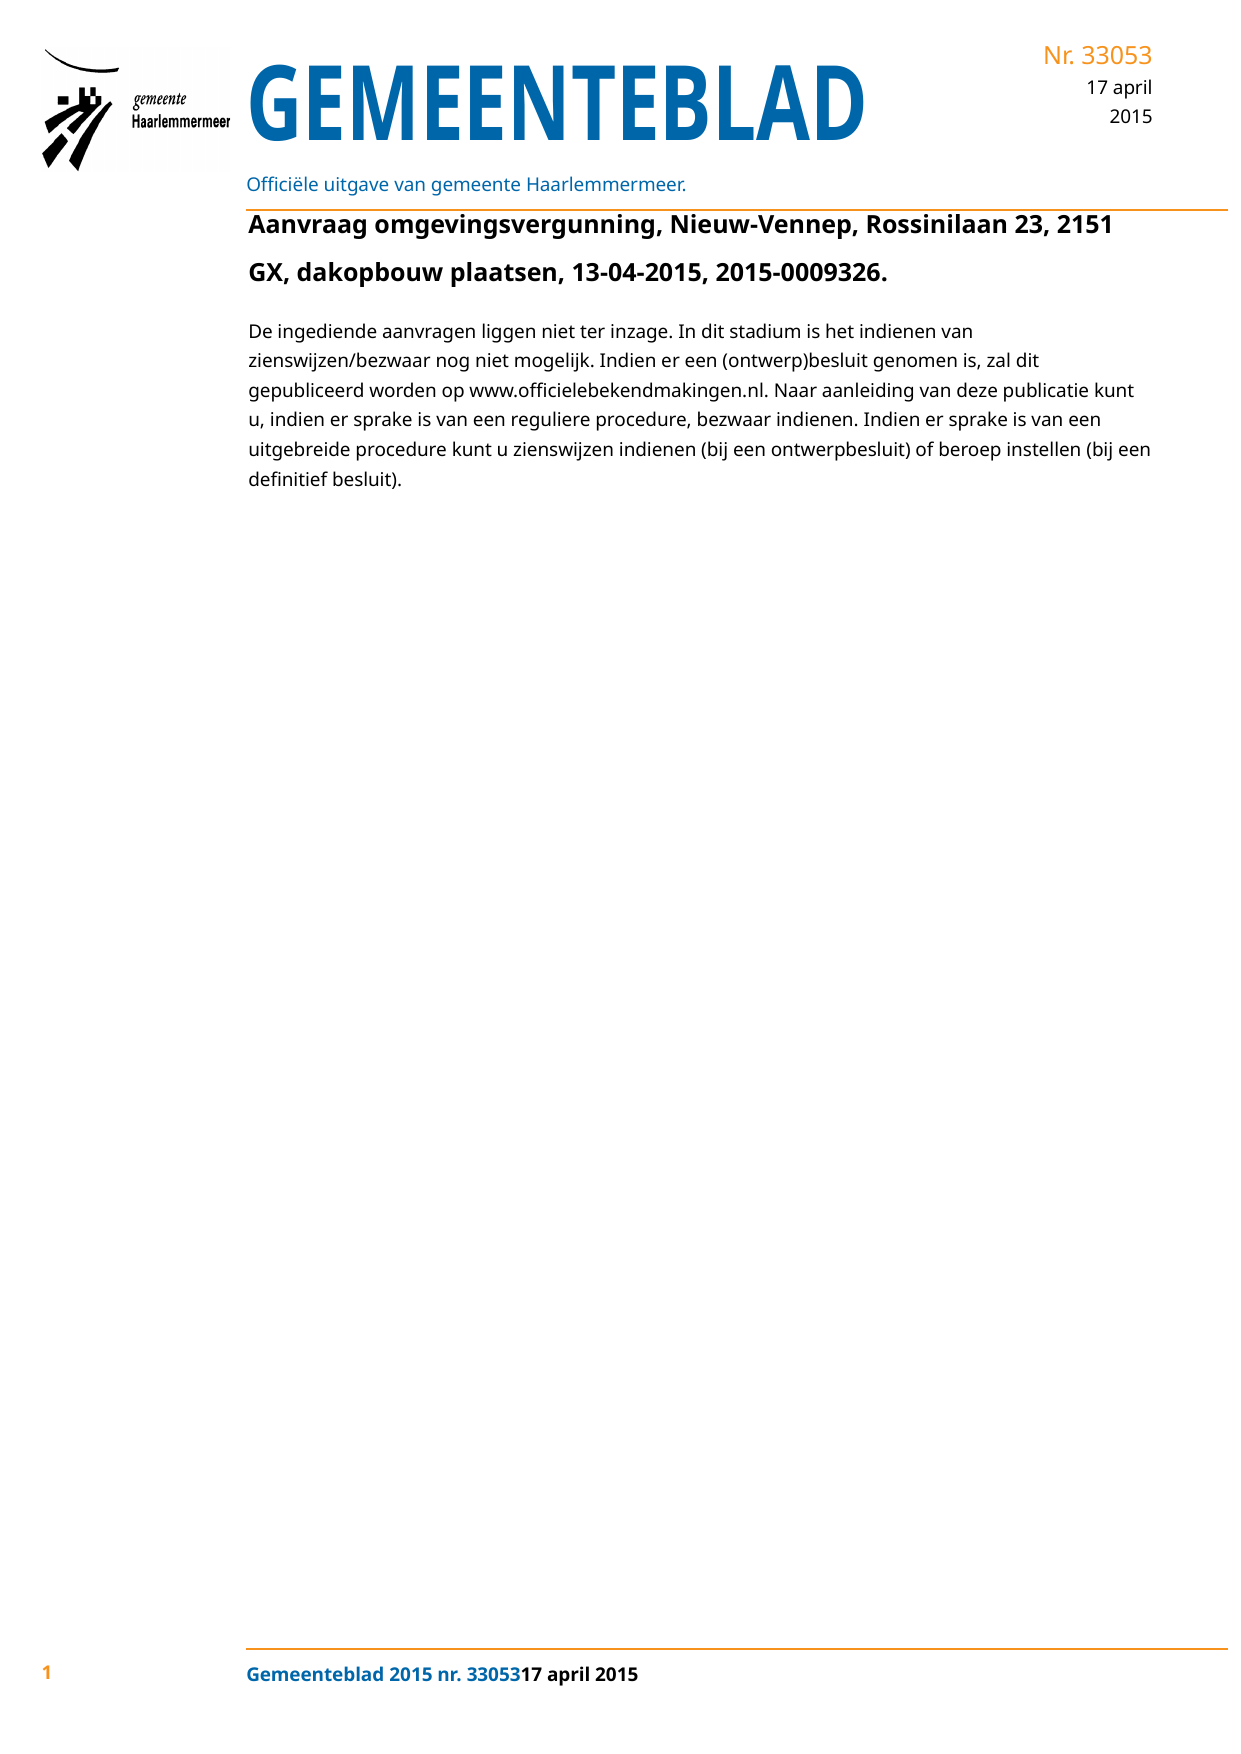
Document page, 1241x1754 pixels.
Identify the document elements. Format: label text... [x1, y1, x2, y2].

text Aanvraag omgevingsvergunning, Nieuw-Vennep, Rossinilaan 23, 2151 GX, dakopbouw plaatsen, 13-04-2015, 2015-0009326. [248, 211, 1152, 288]
text De ingediende aanvragen liggen niet ter inzage. In dit stadium is het indienen van zienswijzen/bezwaar nog niet mogelijk. Indien er een (ontwerp)besluit genomen is, zal dit gepubliceerd worden op www.officielebekendmakingen.nl. Naar aanleiding van deze publicatie kunt u, indien er sprake is van een reguliere procedure, bezwaar indienen. Indien er sprake is van een uitgebreide procedure kunt u zienswijzen indienen (bij een ontwerpbesluit) of beroep instellen (bij een definitief besluit). [248, 318, 1152, 492]
picture [41, 47, 231, 172]
